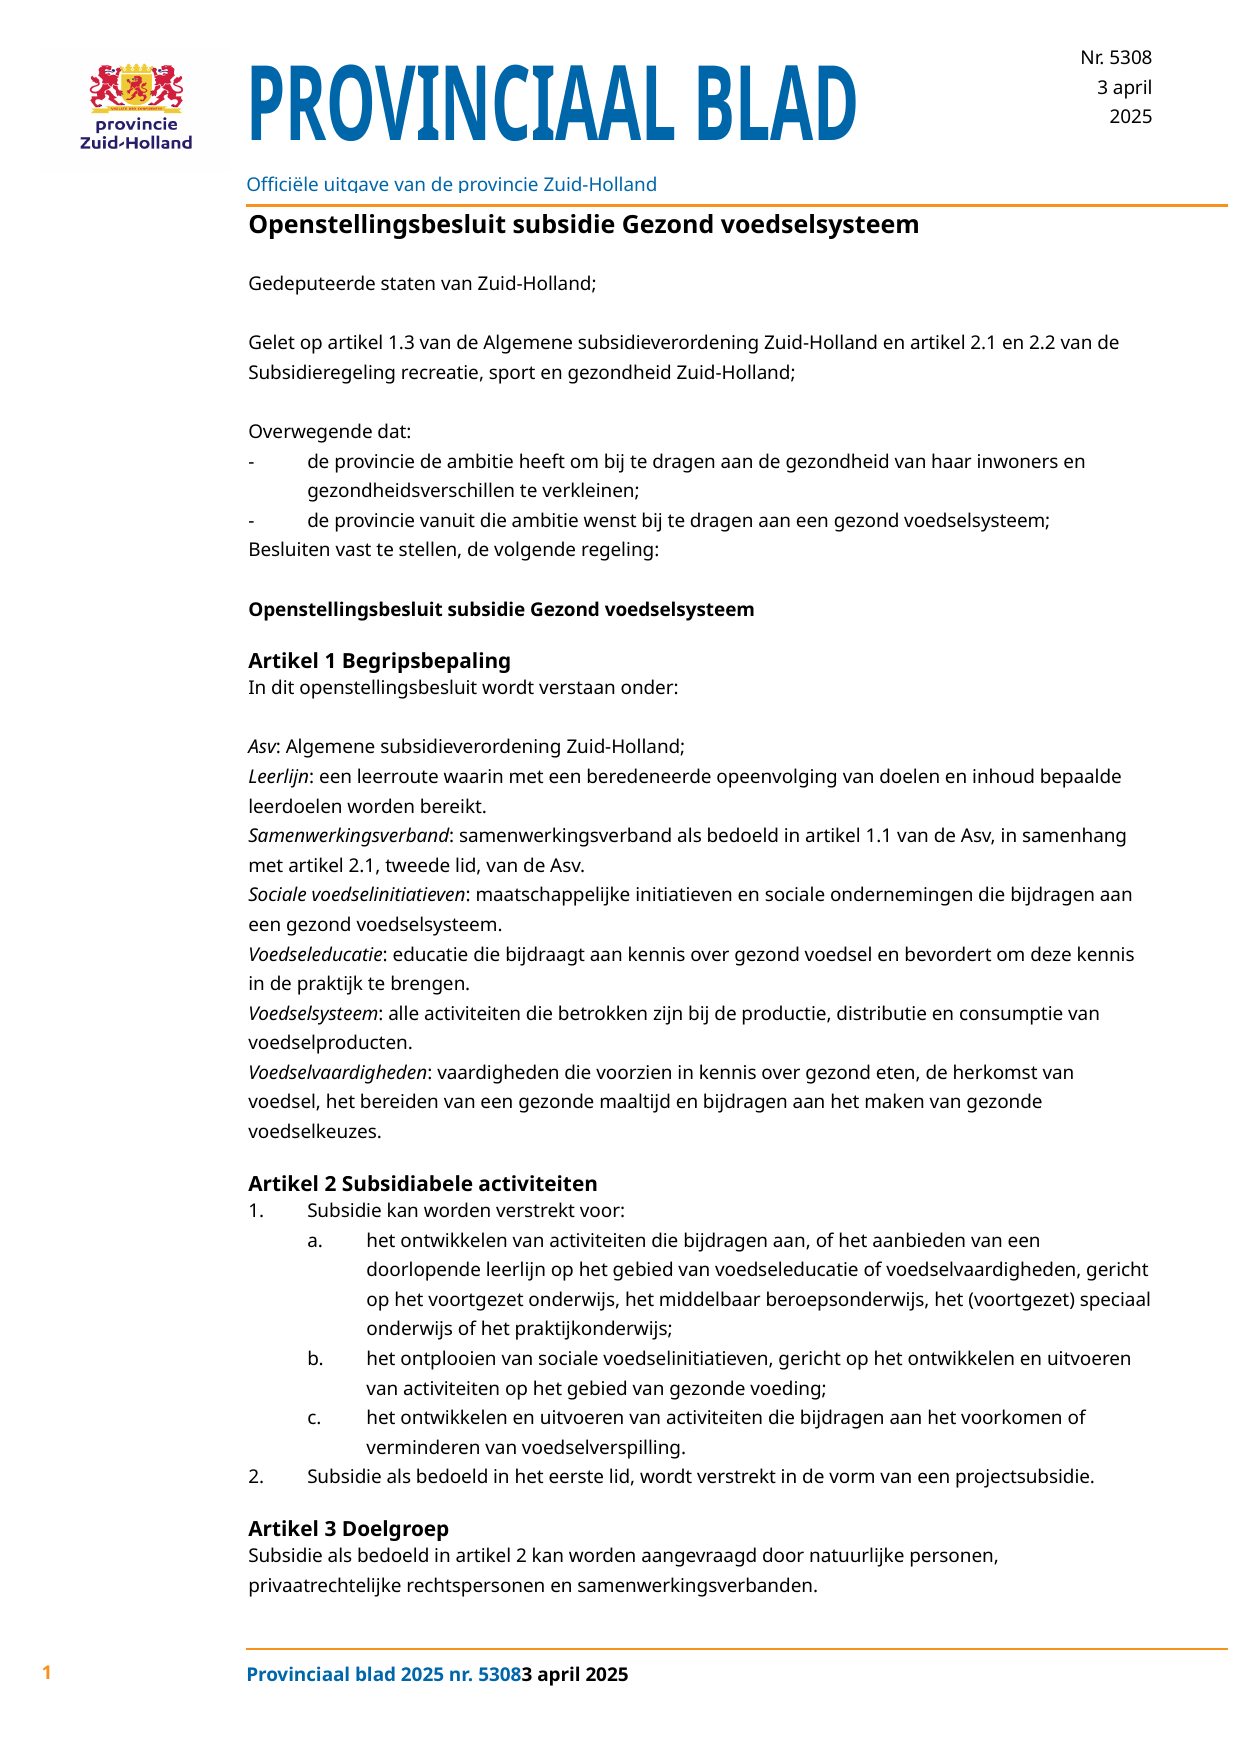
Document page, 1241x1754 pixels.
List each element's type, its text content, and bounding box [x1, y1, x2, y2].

text Gedeputeerde staten van Zuid-Holland; [248, 270, 1152, 296]
text Subsidie als bedoeld in artikel 2 kan worden aangevraagd door natuurlijke personen, privaatrechtelijke rechtspersonen en samenwerkingsverbanden. [248, 1542, 1152, 1598]
list het ontwikkelen en uitvoeren van activiteiten die bijdragen aan het voorkomen of verminderen van voedselverspilling. [307, 1404, 1152, 1459]
text In dit openstellingsbesluit wordt verstaan onder: [248, 674, 1152, 700]
text Voedselvaardigheden: vaardigheden die voorzien in kennis over gezond eten, de herkomst van voedsel, het bereiden van een gezonde maaltijd en bijdragen aan het maken van gezonde voedselkeuzes. [248, 1059, 1152, 1144]
picture [41, 47, 231, 172]
text Overwegende dat: [248, 418, 1152, 444]
text Openstellingsbesluit subsidie Gezond voedselsysteem [248, 207, 1152, 241]
text Openstellingsbesluit subsidie Gezond voedselsysteem [248, 596, 1152, 621]
text Samenwerkingsverband: samenwerkingsverband als bedoeld in artikel 1.1 van de Asv, in samenhang met artikel 2.1, tweede lid, van de Asv. [248, 822, 1152, 878]
text Sociale voedselinitiatieven: maatschappelijke initiatieven en sociale ondernemingen die bijdragen aan een gezond voedselsysteem. [248, 882, 1152, 937]
text Leerlijn: een leerroute waarin met een beredeneerde opeenvolging van doelen en inhoud bepaalde leerdoelen worden bereikt. [248, 763, 1152, 819]
text Artikel 1 Begripsbepaling [248, 646, 1152, 674]
list de provincie vanuit die ambitie wenst bij te dragen aan een gezond voedselsysteem; [248, 507, 1152, 533]
text Asv: Algemene subsidieverordening Zuid-Holland; [248, 734, 1152, 759]
text Voedselsysteem: alle activiteiten die betrokken zijn bij de productie, distributie en consumptie van voedselproducten. [248, 1000, 1152, 1055]
text Artikel 3 Doelgroep [248, 1514, 1152, 1542]
list het ontplooien van sociale voedselinitiatieven, gericht op het ontwikkelen en uitvoeren van activiteiten op het gebied van gezonde voeding; [307, 1345, 1152, 1400]
text Artikel 2 Subsidiabele activiteiten [248, 1169, 1152, 1197]
list Subsidie als bedoeld in het eerste lid, wordt verstrekt in de vorm van een projectsubsidie. [248, 1463, 1152, 1489]
list Subsidie kan worden verstrekt voor: [248, 1197, 1152, 1223]
list het ontwikkelen van activiteiten die bijdragen aan, of het aanbieden van een doorlopende leerlijn op het gebied van voedseleducatie of voedselvaardigheden, gericht op het voortgezet onderwijs, het middelbaar beroepsonderwijs, het (voortgezet) speciaal onderwijs of het praktijkonderwijs; [307, 1227, 1152, 1341]
text Gelet op artikel 1.3 van de Algemene subsidieverordening Zuid-Holland en artikel 2.1 en 2.2 van de Subsidieregeling recreatie, sport en gezondheid Zuid-Holland; [248, 329, 1152, 385]
list de provincie de ambitie heeft om bij te dragen aan de gezondheid van haar inwoners en gezondheidsverschillen te verkleinen; [248, 448, 1152, 503]
text Besluiten vast te stellen, de volgende regeling: [248, 537, 1152, 562]
text Voedseleducatie: educatie die bijdraagt aan kennis over gezond voedsel en bevordert om deze kennis in de praktijk te brengen. [248, 941, 1152, 996]
